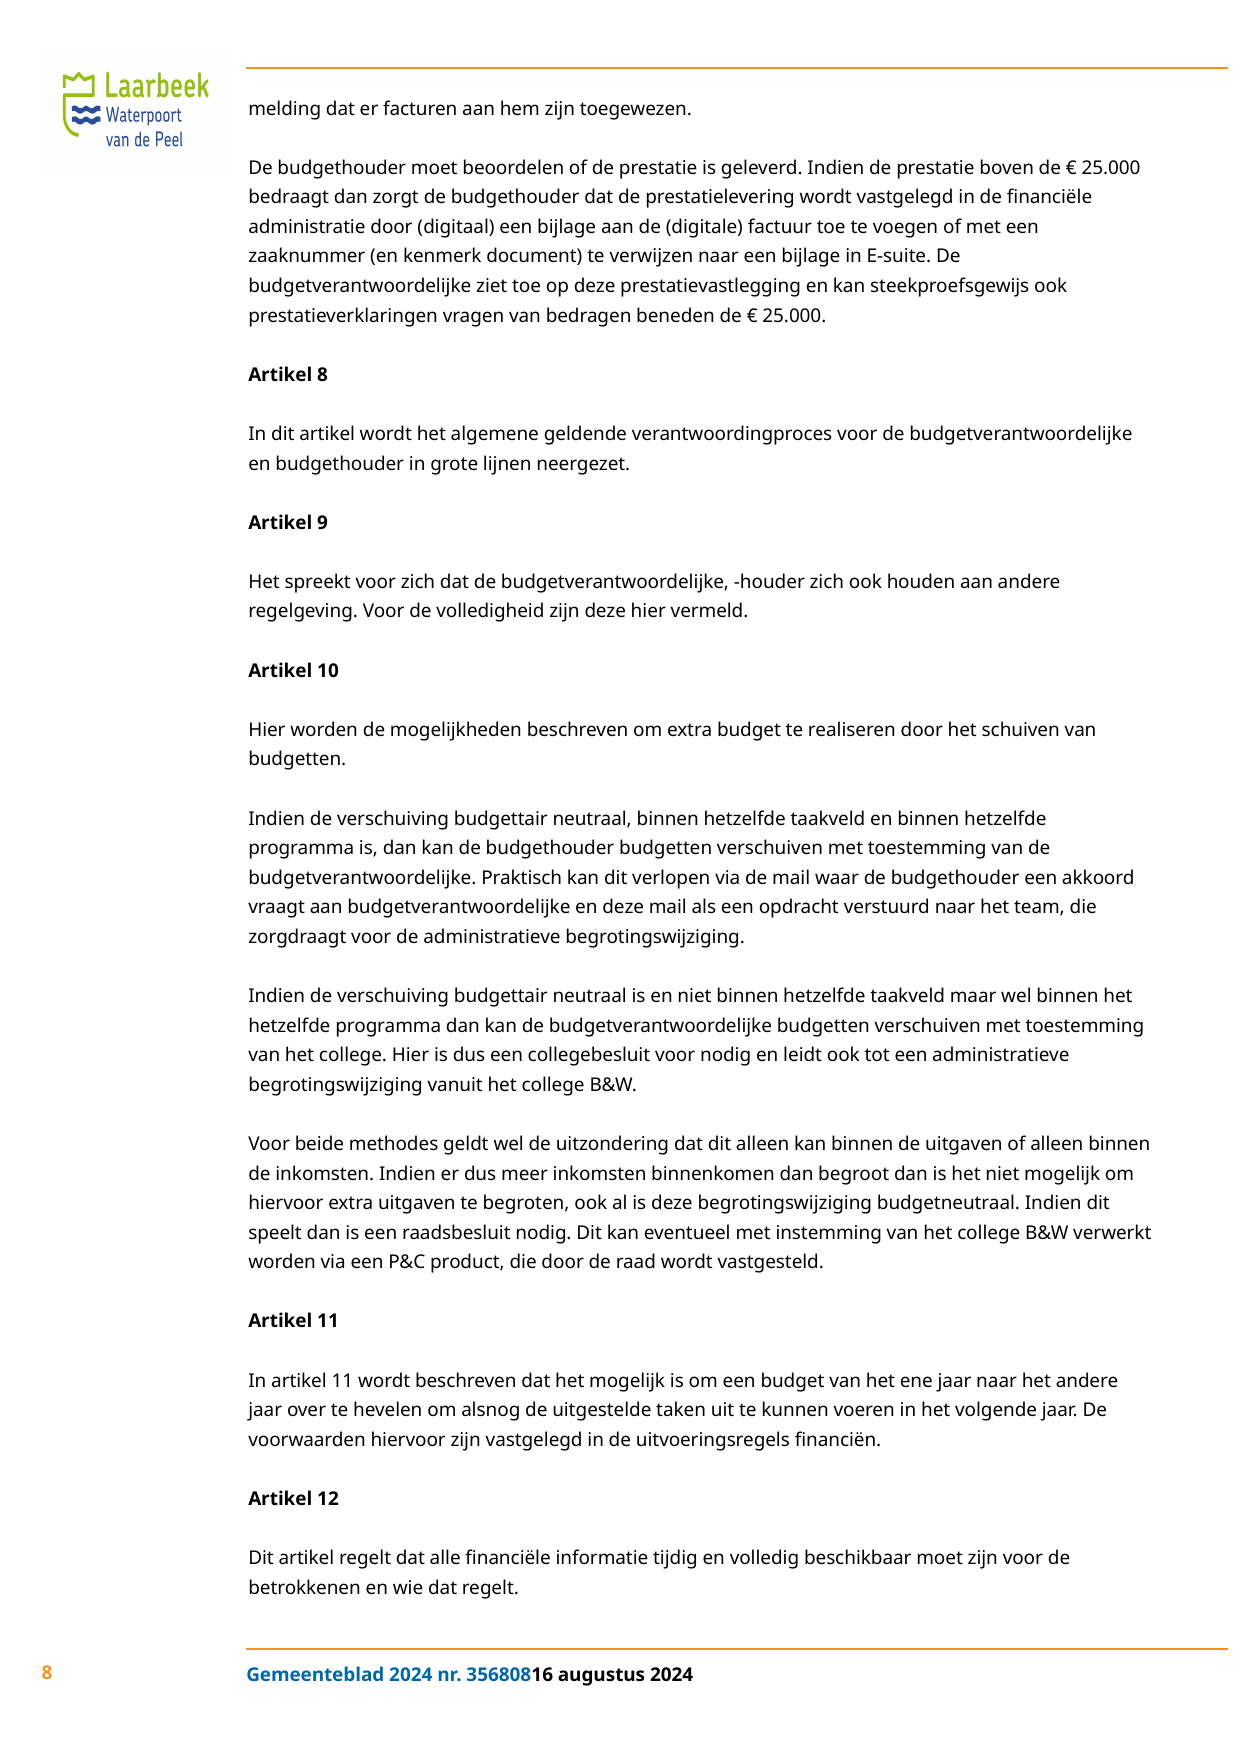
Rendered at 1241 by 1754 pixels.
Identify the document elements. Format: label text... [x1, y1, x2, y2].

text melding dat er facturen aan hem zijn toegewezen. [248, 95, 1152, 121]
text Dit artikel regelt dat alle financiële informatie tijdig en volledig beschikbaar moet zijn voor de betrokkenen en wie dat regelt. [248, 1544, 1152, 1600]
text Artikel 10 [248, 657, 1152, 683]
text In artikel 11 wordt beschreven dat het mogelijk is om een budget van het ene jaar naar het andere jaar over te hevelen om alsnog de uitgestelde taken uit te kunnen voeren in het volgende jaar. De voorwaarden hiervoor zijn vastgelegd in de uitvoeringsregels financiën. [248, 1367, 1152, 1452]
text Artikel 11 [248, 1308, 1152, 1333]
text Artikel 12 [248, 1485, 1152, 1511]
text Voor beide methodes geldt wel de uitzondering dat dit alleen kan binnen de uitgaven of alleen binnen de inkomsten. Indien er dus meer inkomsten binnenkomen dan begroot dan is het niet mogelijk om hiervoor extra uitgaven te begroten, ook al is deze begrotingswijziging budgetneutraal. Indien dit speelt dan is een raadsbesluit nodig. Dit kan eventueel met instemming van het college B&W verwerkt worden via een P&C product, die door de raad wordt vastgesteld. [248, 1130, 1152, 1274]
text Het spreekt voor zich dat de budgetverantwoordelijke, -houder zich ook houden aan andere regelgeving. Voor de volledigheid zijn deze hier vermeld. [248, 568, 1152, 623]
text Indien de verschuiving budgettair neutraal, binnen hetzelfde taakveld en binnen hetzelfde programma is, dan kan de budgethouder budgetten verschuiven met toestemming van de budgetverantwoordelijke. Praktisch kan dit verlopen via de mail waar de budgethouder een akkoord vraagt aan budgetverantwoordelijke en deze mail als een opdracht verstuurd naar het team, die zorgdraagt voor de administratieve begrotingswijziging. [248, 805, 1152, 949]
text Artikel 9 [248, 509, 1152, 535]
text Hier worden de mogelijkheden beschreven om extra budget te realiseren door het schuiven van budgetten. [248, 716, 1152, 771]
text In dit artikel wordt het algemene geldende verantwoordingproces voor de budgetverantwoordelijke en budgethouder in grote lijnen neergezet. [248, 420, 1152, 476]
picture [41, 47, 231, 172]
text De budgethouder moet beoordelen of de prestatie is geleverd. Indien de prestatie boven de € 25.000 bedraagt dan zorgt de budgethouder dat de prestatielevering wordt vastgelegd in de financiële administratie door (digitaal) een bijlage aan de (digitale) factuur toe te voegen of met een zaaknummer (en kenmerk document) te verwijzen naar een bijlage in E-suite. De budgetverantwoordelijke ziet toe op deze prestatievastlegging en kan steekproefsgewijs ook prestatieverklaringen vragen van bedragen beneden de € 25.000. [248, 154, 1152, 328]
text Artikel 8 [248, 361, 1152, 387]
text Indien de verschuiving budgettair neutraal is en niet binnen hetzelfde taakveld maar wel binnen het hetzelfde programma dan kan de budgetverantwoordelijke budgetten verschuiven met toestemming van het college. Hier is dus een collegebesluit voor nodig en leidt ook tot een administratieve begrotingswijziging vanuit het college B&W. [248, 982, 1152, 1097]
